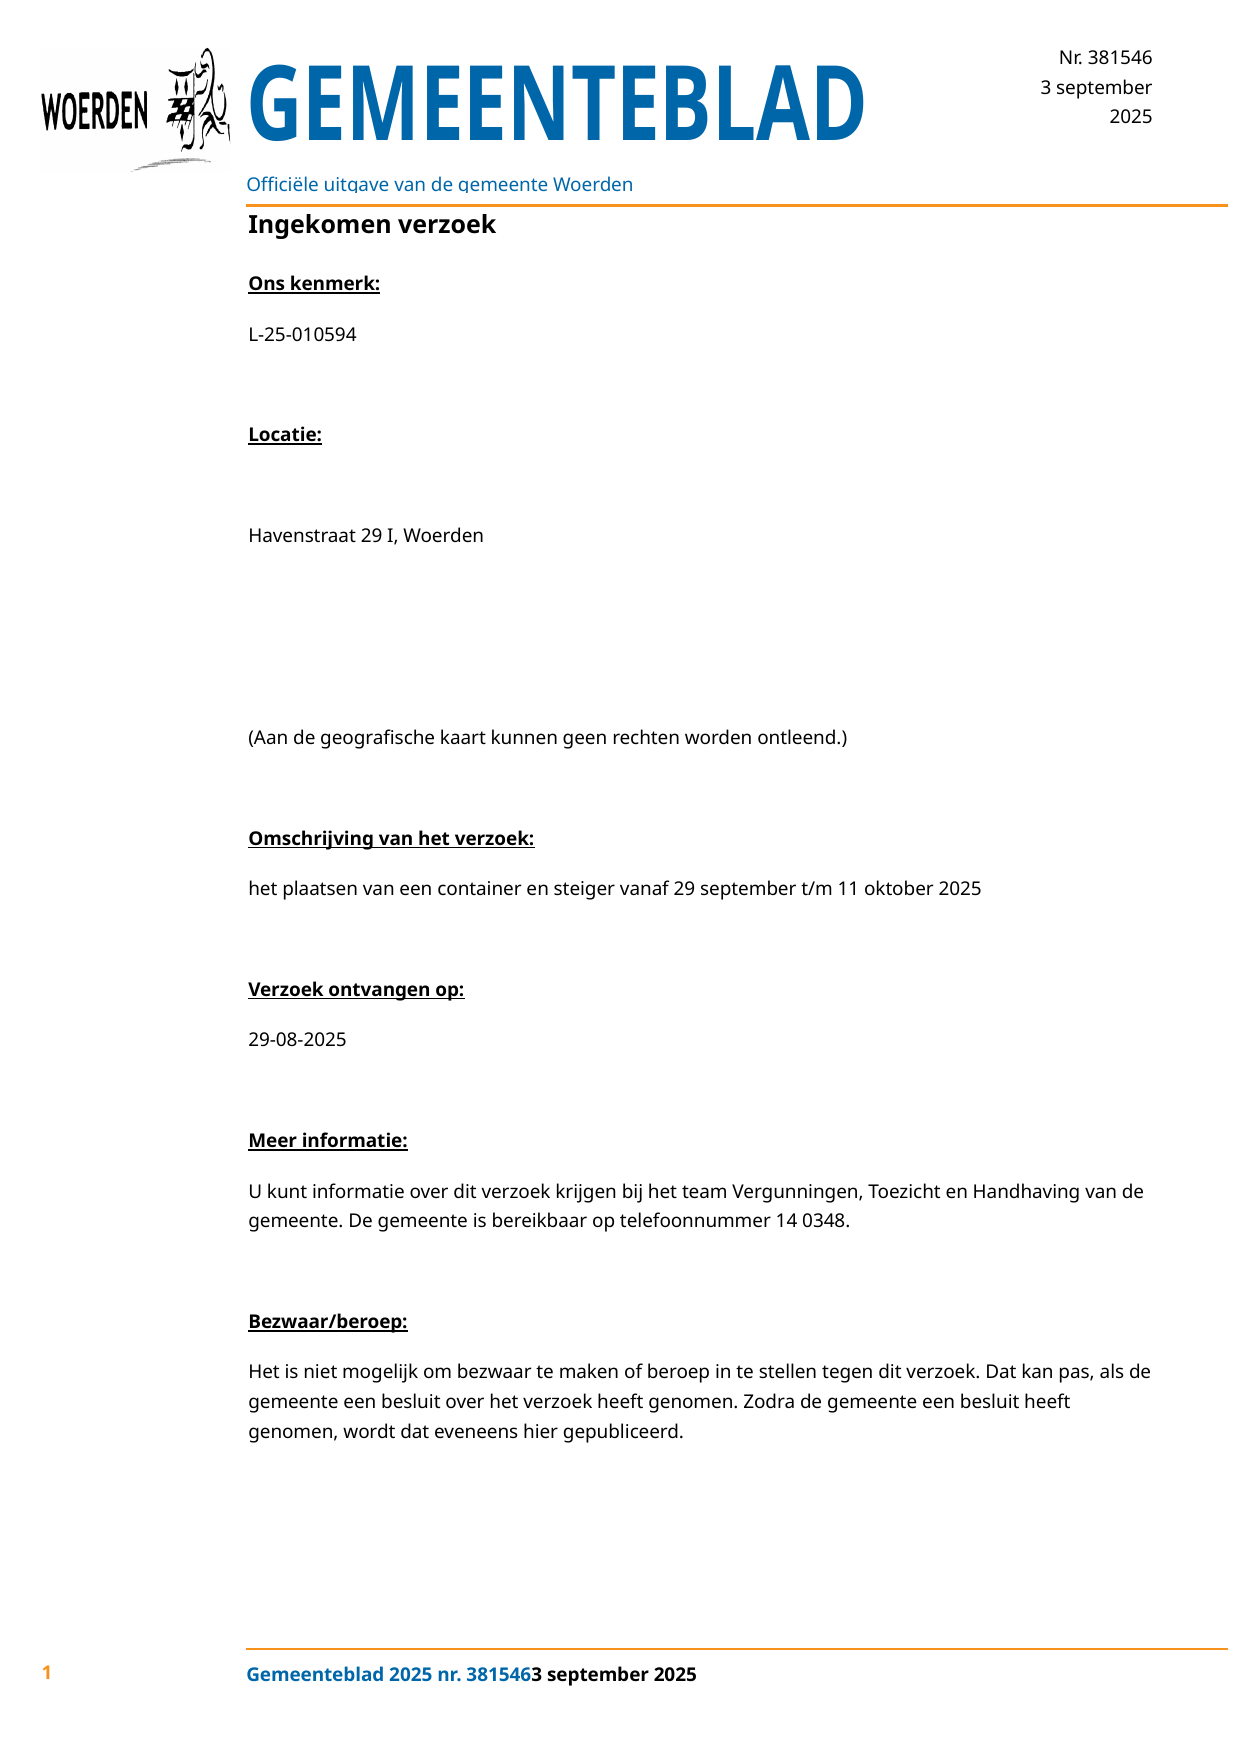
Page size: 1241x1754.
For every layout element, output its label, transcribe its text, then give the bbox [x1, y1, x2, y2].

text U kunt informatie over dit verzoek krijgen bij het team Vergunningen, Toezicht en Handhaving van de gemeente. De gemeente is bereikbaar op telefoonnummer 14 0348. [248, 1178, 1152, 1233]
text Havenstraat 29 I, Woerden [248, 522, 1152, 548]
text Meer informatie: [248, 1127, 1152, 1153]
text L-25-010594 [248, 321, 1152, 346]
text 29-08-2025 [248, 1027, 1152, 1052]
text Locatie: [248, 422, 1152, 447]
text Ons kenmerk: [248, 270, 1152, 296]
text het plaatsen van een container en steiger vanaf 29 september t/m 11 oktober 2025 [248, 875, 1152, 901]
text (Aan de geografische kaart kunnen geen rechten worden ontleend.) [248, 724, 1152, 750]
picture [41, 47, 231, 172]
text Ingekomen verzoek [248, 207, 1152, 241]
text Omschrijving van het verzoek: [248, 825, 1152, 851]
text Het is niet mogelijk om bezwaar te maken of beroep in te stellen tegen dit verzoek. Dat kan pas, als de gemeente een besluit over het verzoek heeft genomen. Zodra de gemeente een besluit heeft genomen, wordt dat eveneens hier gepubliceerd. [248, 1359, 1152, 1443]
text Verzoek ontvangen op: [248, 976, 1152, 1002]
text Bezwaar/beroep: [248, 1308, 1152, 1334]
